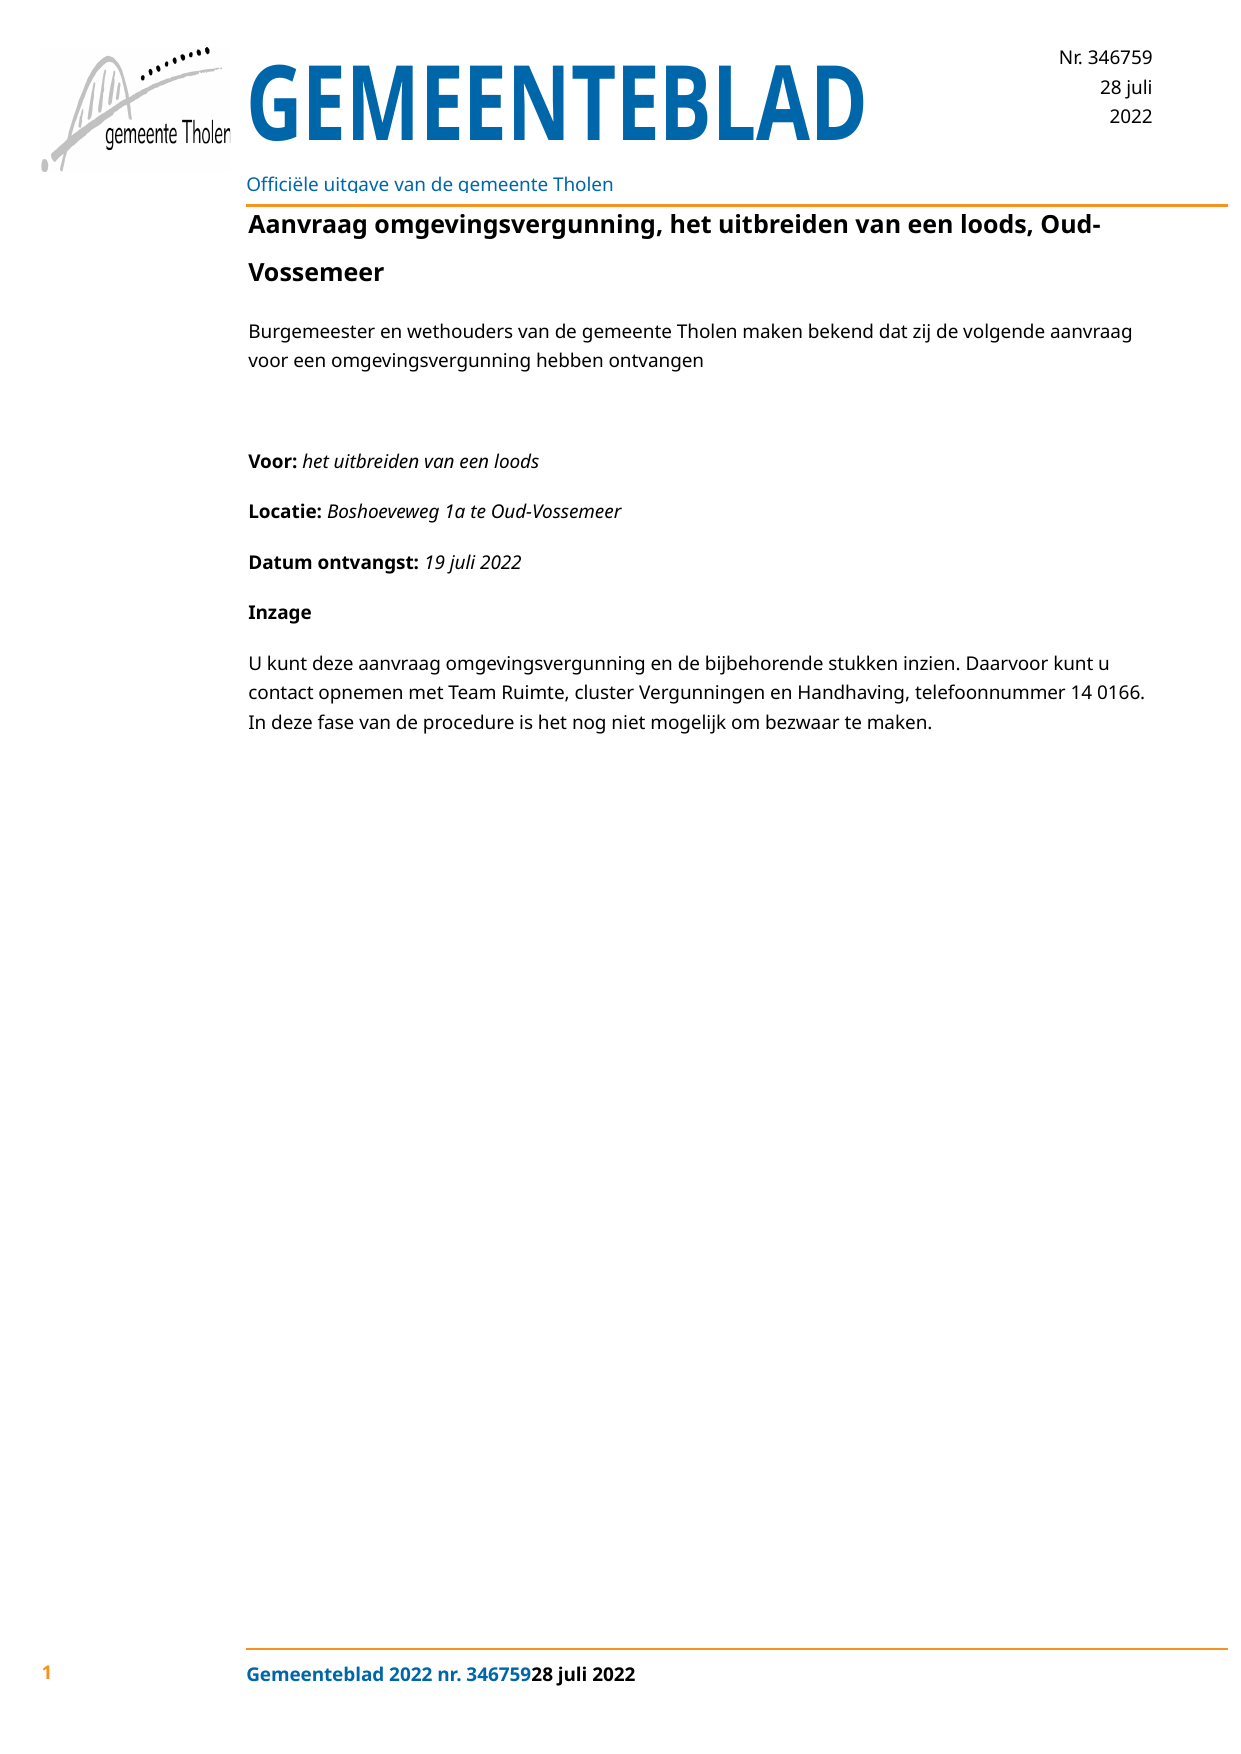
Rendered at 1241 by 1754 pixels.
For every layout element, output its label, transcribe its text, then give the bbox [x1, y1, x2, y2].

text Inzage [248, 599, 1152, 625]
text Voor: het uitbreiden van een loods [248, 448, 1152, 474]
picture [41, 47, 231, 172]
text Locatie: Boshoeveweg 1a te Oud-Vossemeer [248, 499, 1152, 524]
text Datum ontvangst: 19 juli 2022 [248, 549, 1152, 575]
text U kunt deze aanvraag omgevingsvergunning en de bijbehorende stukken inzien. Daarvoor kunt u contact opnemen met Team Ruimte, cluster Vergunningen en Handhaving, telefoonnummer 14 0166. In deze fase van de procedure is het nog niet mogelijk om bezwaar te maken. [248, 650, 1152, 735]
text Aanvraag omgevingsvergunning, het uitbreiden van een loods, Oud-Vossemeer [248, 207, 1152, 288]
text Burgemeester en wethouders van de gemeente Tholen maken bekend dat zij de volgende aanvraag voor een omgevingsvergunning hebben ontvangen [248, 318, 1152, 373]
